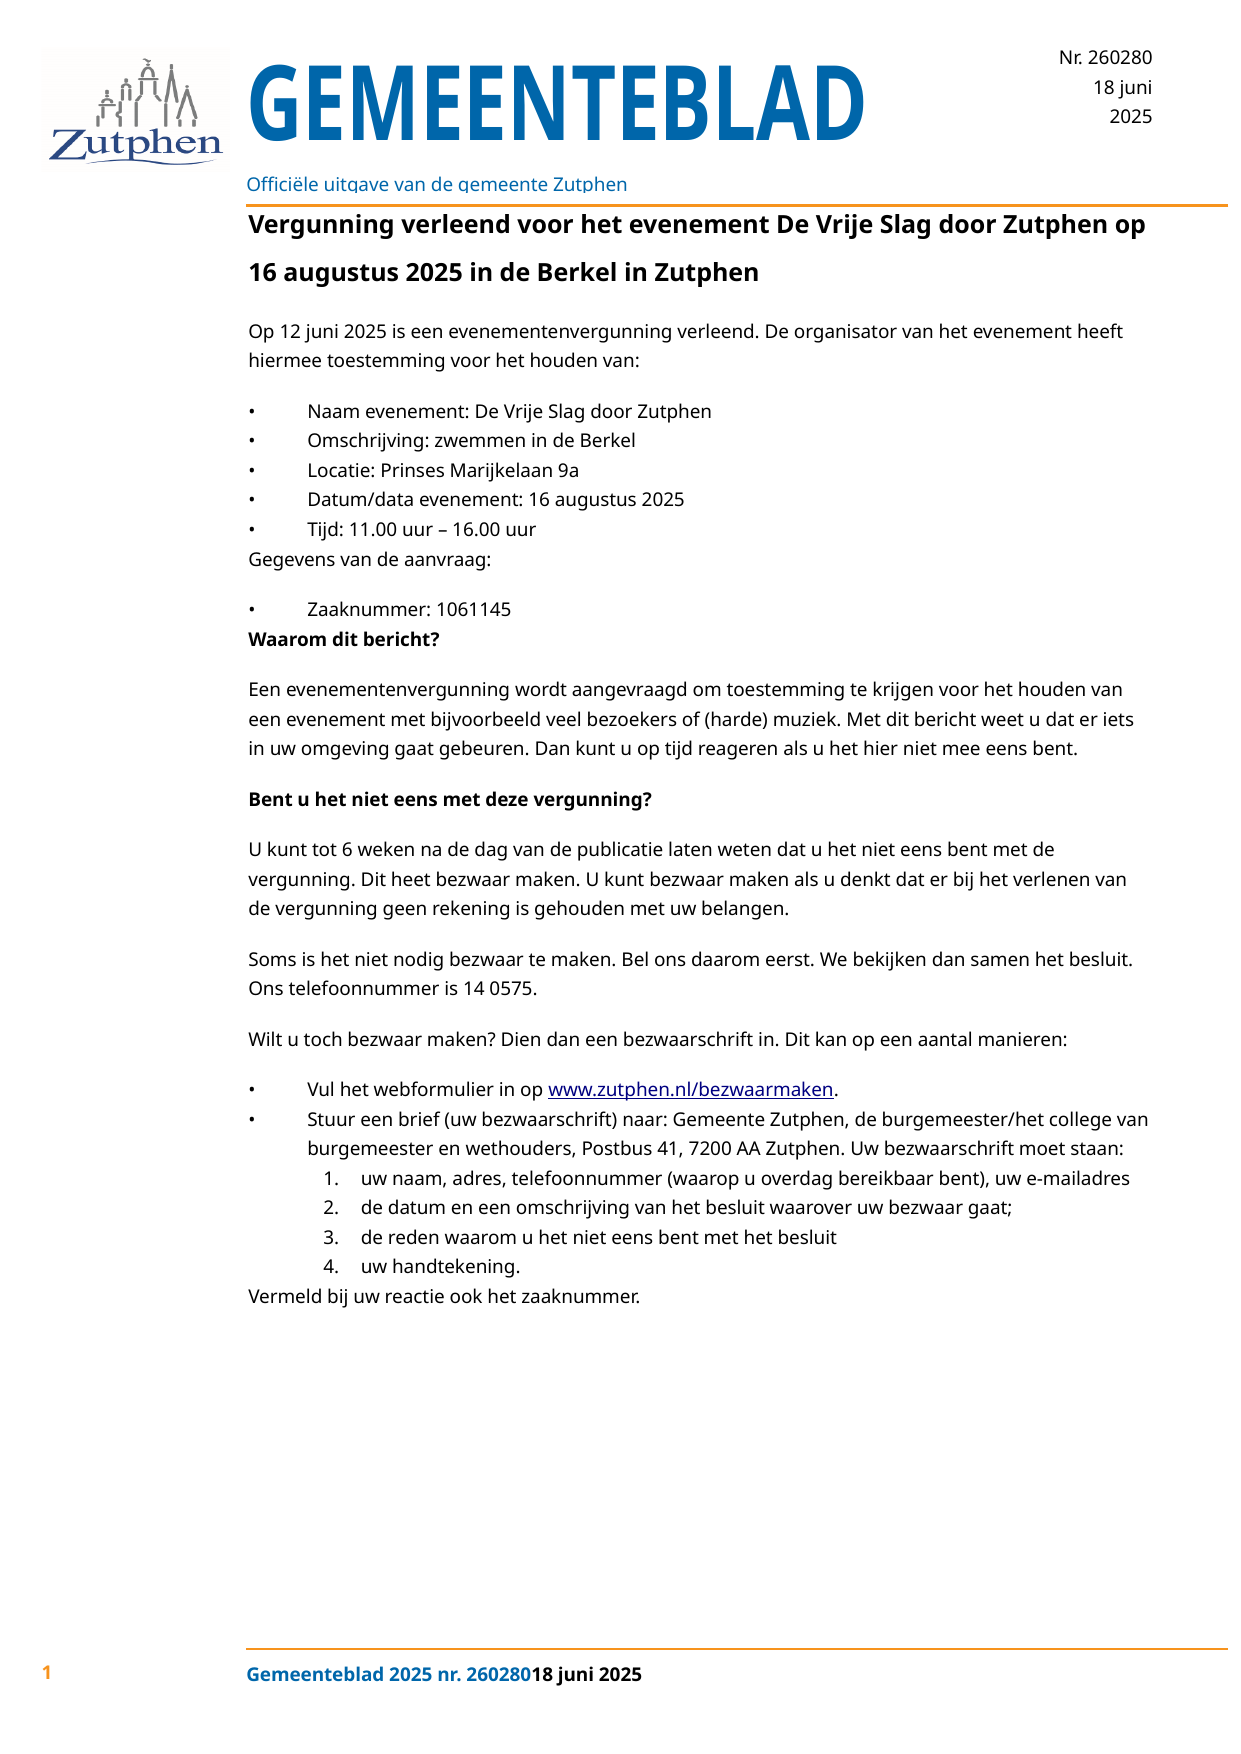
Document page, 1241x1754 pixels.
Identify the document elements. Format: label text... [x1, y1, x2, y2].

text Bent u het niet eens met deze vergunning? [248, 786, 1152, 812]
list Locatie: Prinses Marijkelaan 9a [248, 457, 1152, 483]
list Stuur een brief (uw bezwaarschrift) naar: Gemeente Zutphen, de burgemeester/het college van burgemeester en wethouders, Postbus 41, 7200 AA Zutphen. Uw bezwaarschrift moet staan: [248, 1106, 1152, 1161]
text U kunt tot 6 weken na de dag van de publicatie laten weten dat u het niet eens bent met de vergunning. Dit heet bezwaar maken. U kunt bezwaar maken als u denkt dat er bij het verlenen van de vergunning geen rekening is gehouden met uw belangen. [248, 836, 1152, 921]
list Vul het webformulier in op www.zutphen.nl/bezwaarmaken. [248, 1076, 1152, 1102]
text Soms is het niet nodig bezwaar te maken. Bel ons daarom eerst. We bekijken dan samen het besluit. Ons telefoonnummer is 14 0575. [248, 946, 1152, 1001]
list uw naam, adres, telefoonnummer (waarop u overdag bereikbaar bent), uw e-mailadres [323, 1165, 1152, 1191]
list Omschrijving: zwemmen in de Berkel [248, 427, 1152, 453]
text Vergunning verleend voor het evenement De Vrije Slag door Zutphen op 16 augustus 2025 in de Berkel in Zutphen [248, 207, 1152, 288]
text Waarom dit bericht? [248, 626, 1152, 652]
list de datum en een omschrijving van het besluit waarover uw bezwaar gaat; [323, 1194, 1152, 1220]
list Tijd: 11.00 uur – 16.00 uur [248, 516, 1152, 542]
list Zaaknummer: 1061145 [248, 596, 1152, 622]
list uw handtekening. [323, 1254, 1152, 1279]
list Naam evenement: De Vrije Slag door Zutphen [248, 398, 1152, 424]
text Een evenementenvergunning wordt aangevraagd om toestemming te krijgen voor het houden van een evenement met bijvoorbeeld veel bezoekers of (harde) muziek. Met dit bericht weet u dat er iets in uw omgeving gaat gebeuren. Dan kunt u op tijd reageren als u het hier niet mee eens bent. [248, 676, 1152, 761]
picture [41, 47, 231, 172]
list de reden waarom u het niet eens bent met het besluit [323, 1224, 1152, 1250]
text Wilt u toch bezwaar maken? Dien dan een bezwaarschrift in. Dit kan op een aantal manieren: [248, 1026, 1152, 1052]
list Datum/data evenement: 16 augustus 2025 [248, 487, 1152, 512]
text Op 12 juni 2025 is een evenementenvergunning verleend. De organisator van het evenement heeft hiermee toestemming voor het houden van: [248, 318, 1152, 373]
text Vermeld bij uw reactie ook het zaaknummer. [248, 1283, 1152, 1309]
text Gegevens van de aanvraag: [248, 546, 1152, 572]
